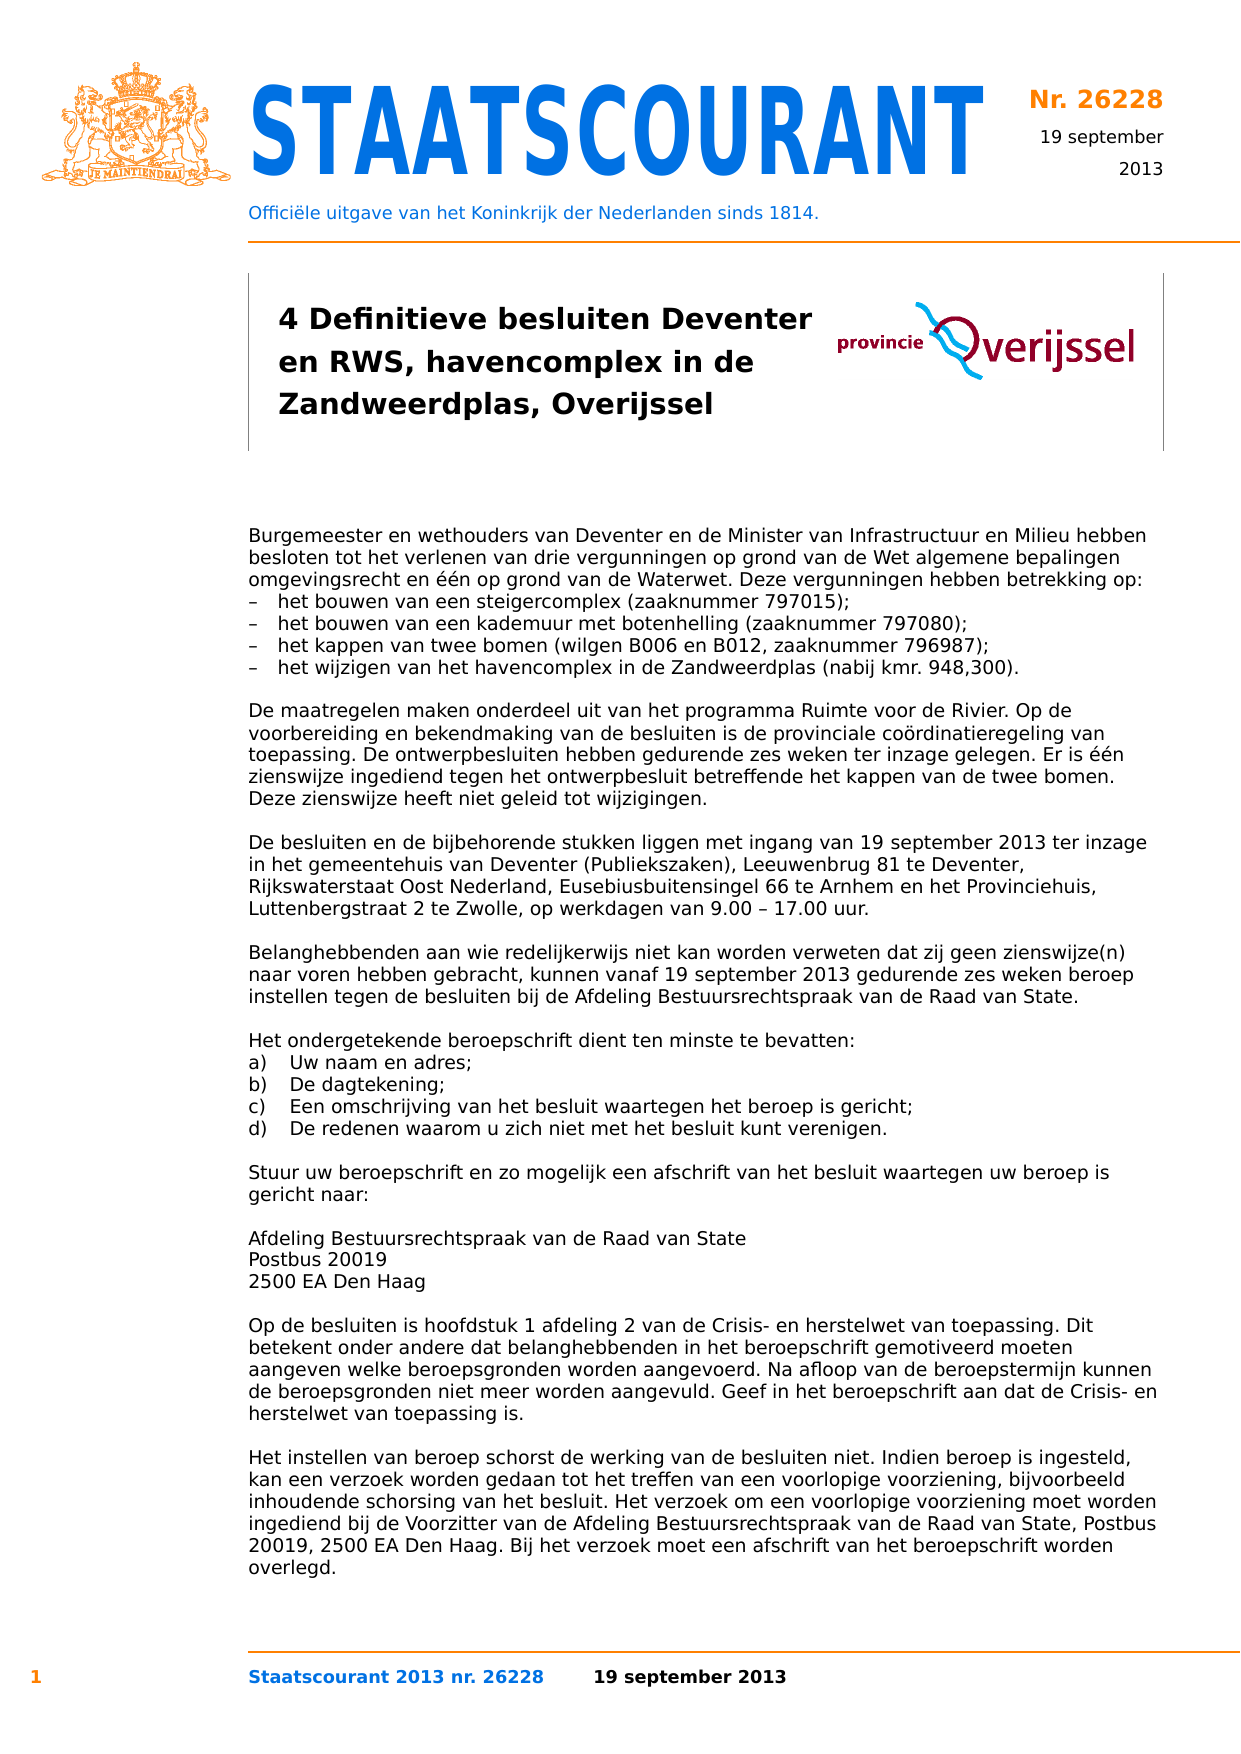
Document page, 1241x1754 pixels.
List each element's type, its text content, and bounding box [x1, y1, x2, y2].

table_header [25, 62, 248, 241]
table_cell Officiële uitgave van het Koninkrijk der Nederlanden sinds 1814. [248, 203, 1240, 241]
text d) De redenen waarom u zich niet met het besluit kunt verenigen. [248, 1118, 1163, 1140]
table_header STAATSCOURANT [248, 62, 998, 203]
text 2500 EA Den Haag [248, 1271, 1163, 1293]
text Belanghebbenden aan wie redelijkerwijs niet kan worden verweten dat zij geen zienswijze(n) naar voren hebben gebracht, kunnen vanaf 19 september 2013 gedurende zes weken beroep instellen tegen de besluiten bij de Afdeling Bestuursrechtspraak van de Raad van State. [248, 942, 1163, 1008]
table_cell 19 september [998, 121, 1240, 153]
text Postbus 20019 [248, 1249, 1163, 1271]
picture [838, 302, 1134, 380]
text Burgemeester en wethouders van Deventer en de Minister van Infrastructuur en Milieu hebben besloten tot het verlenen van drie vergunningen op grond van de Wet algemene bepalingen omgevingsrecht en één op grond van de Waterwet. Deze vergunningen hebben betrekking op: [248, 525, 1163, 591]
table_cell 2013 [998, 153, 1240, 203]
text a) Uw naam en adres; [248, 1052, 1163, 1074]
subtitle 4 Definitieve besluiten Deventer en RWS, havencomplex in de Zandweerdplas, Overijssel [249, 273, 1163, 451]
text Het instellen van beroep schorst de werking van de besluiten niet. Indien beroep is ingesteld, kan een verzoek worden gedaan tot het treffen van een voorlopige voorziening, bijvoorbeeld inhoudende schorsing van het besluit. Het verzoek om een voorlopige voorziening moet worden ingediend bij de Voorzitter van de Afdeling Bestuursrechtspraak van de Raad van State, Postbus 20019, 2500 EA Den Haag. Bij het verzoek moet een afschrift van het beroepschrift worden overlegd. [248, 1447, 1163, 1579]
text – het bouwen van een steigercomplex (zaaknummer 797015); [248, 591, 1163, 613]
text – het kappen van twee bomen (wilgen B006 en B012, zaaknummer 796987); [248, 634, 1163, 657]
text b) De dagtekening; [248, 1074, 1163, 1096]
text – het bouwen van een kademuur met botenhelling (zaaknummer 797080); [248, 613, 1163, 634]
text De maatregelen maken onderdeel uit van het programma Ruimte voor de Rivier. Op de voorbereiding en bekendmaking van de besluiten is de provinciale coördinatieregeling van toepassing. De ontwerpbesluiten hebben gedurende zes weken ter inzage gelegen. Er is één zienswijze ingediend tegen het ontwerpbesluit betreffende het kappen van de twee bomen. Deze zienswijze heeft niet geleid tot wijzigingen. [248, 700, 1163, 810]
text Op de besluiten is hoofdstuk 1 afdeling 2 van de Crisis- en herstelwet van toepassing. Dit betekent onder andere dat belanghebbenden in het beroepschrift gemotiveerd moeten aangeven welke beroepsgronden worden aangevoerd. Na afloop van de beroepstermijn kunnen de beroepsgronden niet meer worden aangevuld. Geef in het beroepschrift aan dat de Crisis- en herstelwet van toepassing is. [248, 1315, 1163, 1425]
table_header Nr. 26228 [998, 62, 1240, 121]
text Het ondergetekende beroepschrift dient ten minste te bevatten: [248, 1030, 1163, 1052]
picture [41, 62, 231, 186]
text – het wijzigen van het havencomplex in de Zandweerdplas (nabij kmr. 948,300). [248, 657, 1163, 678]
text c) Een omschrijving van het besluit waartegen het beroep is gericht; [248, 1096, 1163, 1118]
text Stuur uw beroepschrift en zo mogelijk een afschrift van het besluit waartegen uw beroep is gericht naar: [248, 1162, 1163, 1206]
text De besluiten en de bijbehorende stukken liggen met ingang van 19 september 2013 ter inzage in het gemeentehuis van Deventer (Publiekszaken), Leeuwenbrug 81 te Deventer, Rijkswaterstaat Oost Nederland, Eusebiusbuitensingel 66 te Arnhem en het Provinciehuis, Luttenbergstraat 2 te Zwolle, op werkdagen van 9.00 – 17.00 uur. [248, 832, 1163, 920]
text Afdeling Bestuursrechtspraak van de Raad van State [248, 1227, 1163, 1249]
